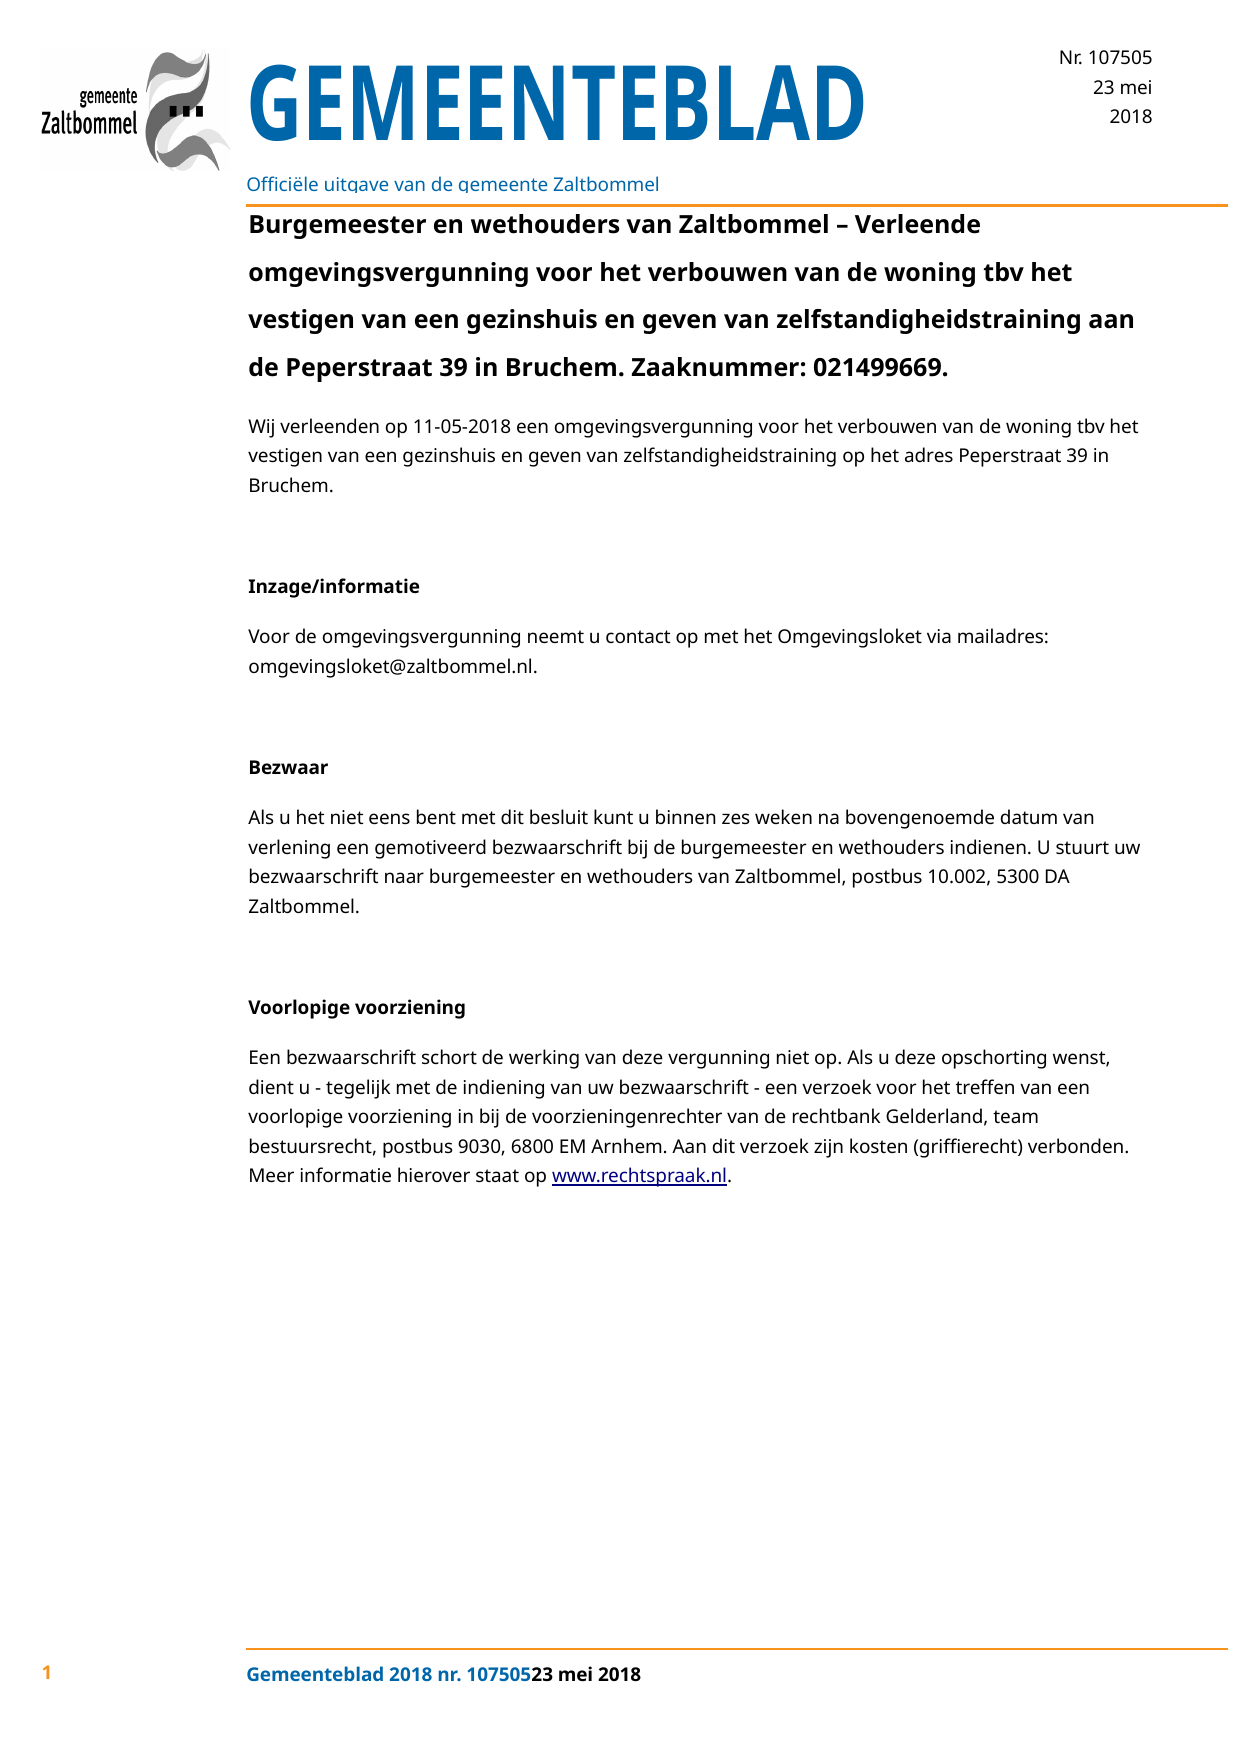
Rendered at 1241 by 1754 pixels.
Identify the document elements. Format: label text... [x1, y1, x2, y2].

text Voor de omgevingsvergunning neemt u contact op met het Omgevingsloket via mailadres: omgevingsloket@zaltbommel.nl. [248, 623, 1152, 679]
text Voorlopige voorziening [248, 994, 1152, 1020]
text Bezwaar [248, 754, 1152, 780]
text Inzage/informatie [248, 573, 1152, 599]
text Een bezwaarschrift schort de werking van deze vergunning niet op. Als u deze opschorting wenst, dient u - tegelijk met de indiening van uw bezwaarschrift - een verzoek voor het treffen van een voorlopige voorziening in bij de voorzieningenrechter van de rechtbank Gelderland, team bestuursrecht, postbus 9030, 6800 EM Arnhem. Aan dit verzoek zijn kosten (griffierecht) verbonden. Meer informatie hierover staat op www.rechtspraak.nl. [248, 1044, 1152, 1188]
picture [41, 47, 231, 172]
text Wij verleenden op 11-05-2018 een omgevingsvergunning voor het verbouwen van de woning tbv het vestigen van een gezinshuis en geven van zelfstandigheidstraining op het adres Peperstraat 39 in Bruchem. [248, 413, 1152, 498]
text Als u het niet eens bent met dit besluit kunt u binnen zes weken na bovengenoemde datum van verlening een gemotiveerd bezwaarschrift bij de burgemeester en wethouders indienen. U stuurt uw bezwaarschrift naar burgemeester en wethouders van Zaltbommel, postbus 10.002, 5300 DA Zaltbommel. [248, 804, 1152, 919]
text Burgemeester en wethouders van Zaltbommel – Verleende omgevingsvergunning voor het verbouwen van de woning tbv het vestigen van een gezinshuis en geven van zelfstandigheidstraining aan de Peperstraat 39 in Bruchem. Zaaknummer: 021499669. [248, 207, 1152, 384]
